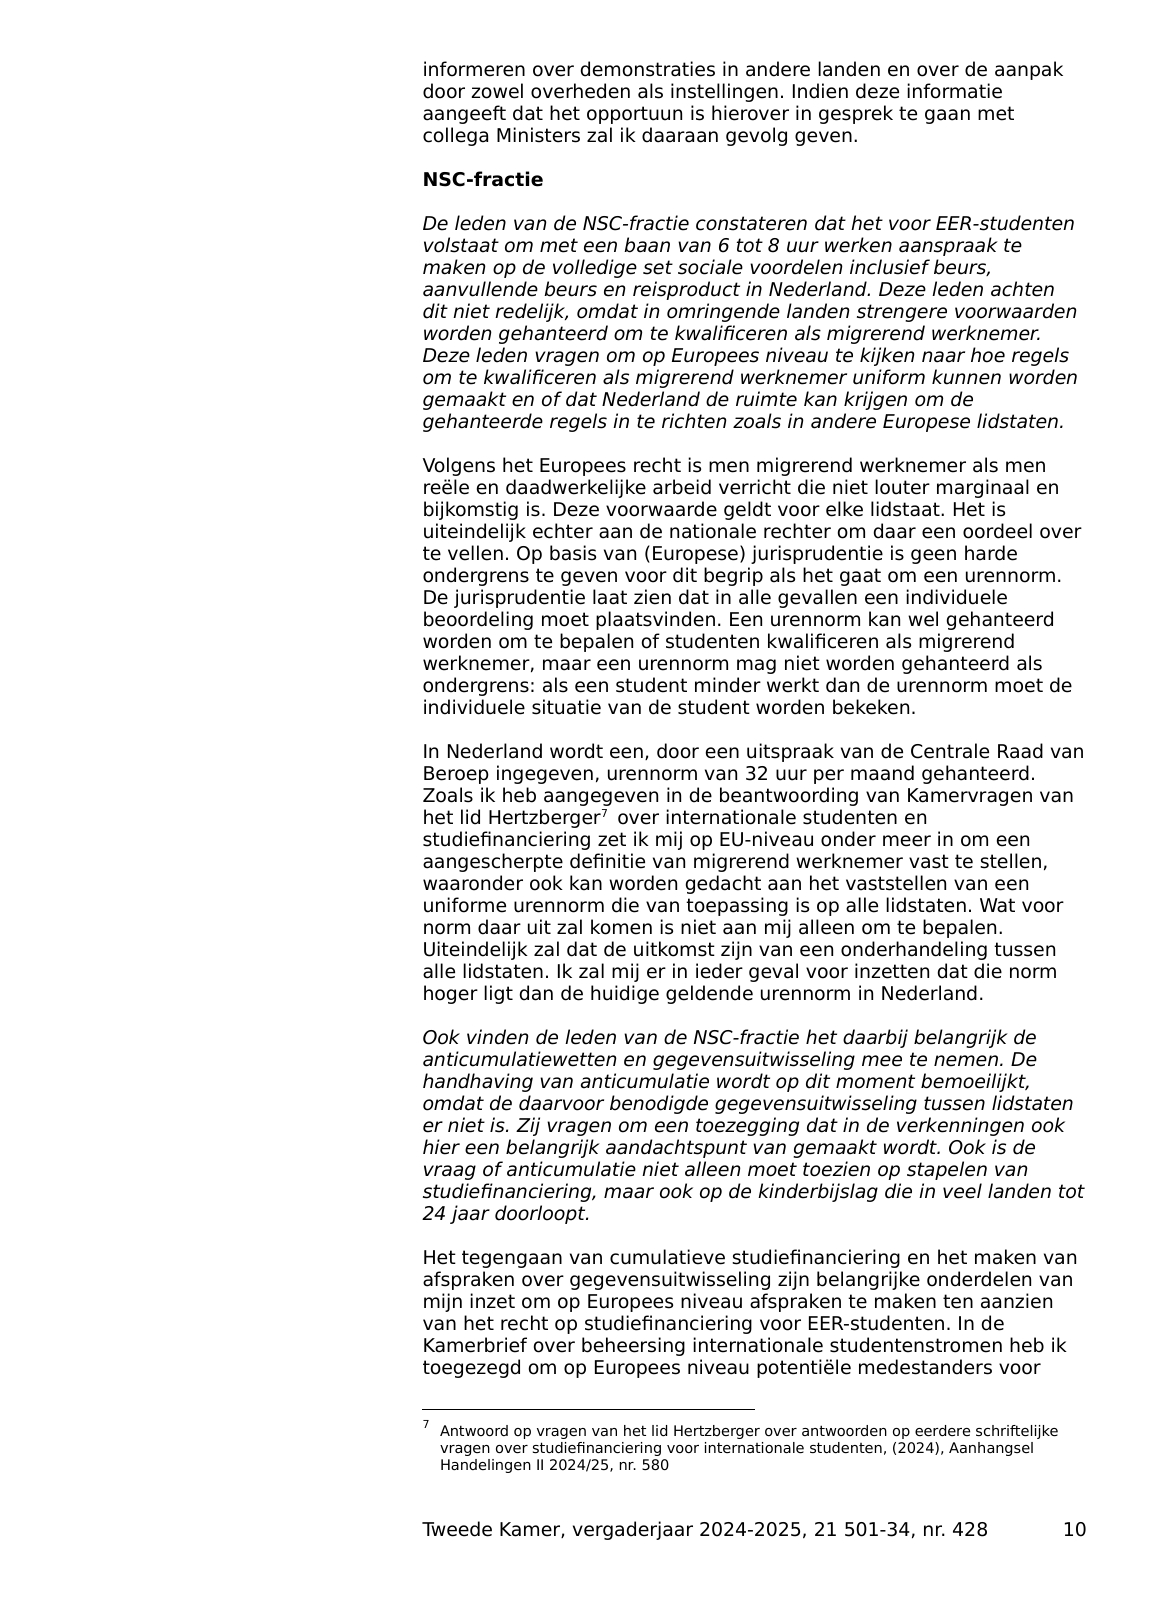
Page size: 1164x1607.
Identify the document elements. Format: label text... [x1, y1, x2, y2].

text informeren over demonstraties in andere landen en over de aanpak door zowel overheden als instellingen. Indien deze informatie aangeeft dat het opportuun is hierover in gesprek te gaan met collega Ministers zal ik daaraan gevolg geven. [422, 59, 1087, 147]
text In Nederland wordt een, door een uitspraak van de Centrale Raad van Beroep ingegeven, urennorm van 32 uur per maand gehanteerd. Zoals ik heb aangegeven in de beantwoording van Kamervragen van het lid Hertzberger over internationale studenten en studiefinanciering zet ik mij op EU-niveau onder meer in om een aangescherpte definitie van migrerend werknemer vast te stellen, waaronder ook kan worden gedacht aan het vaststellen van een uniforme urennorm die van toepassing is op alle lidstaten. Wat voor norm daar uit zal komen is niet aan mij alleen om te bepalen. Uiteindelijk zal dat de uitkomst zijn van een onderhandeling tussen alle lidstaten. Ik zal mij er in ieder geval voor inzetten dat die norm hoger ligt dan de huidige geldende urennorm in Nederland. [422, 741, 1087, 1005]
text Volgens het Europees recht is men migrerend werknemer als men reële en daadwerkelijke arbeid verricht die niet louter marginaal en bijkomstig is. Deze voorwaarde geldt voor elke lidstaat. Het is uiteindelijk echter aan de nationale rechter om daar een oordeel over te vellen. Op basis van (Europese) jurisprudentie is geen harde ondergrens te geven voor dit begrip als het gaat om een urennorm. De jurisprudentie laat zien dat in alle gevallen een individuele beoordeling moet plaatsvinden. Een urennorm kan wel gehanteerd worden om te bepalen of studenten kwalificeren als migrerend werknemer, maar een urennorm mag niet worden gehanteerd als ondergrens: als een student minder werkt dan de urennorm moet de individuele situatie van de student worden bekeken. [422, 455, 1087, 719]
text Het tegengaan van cumulatieve studiefinanciering en het maken van afspraken over gegevensuitwisseling zijn belangrijke onderdelen van mijn inzet om op Europees niveau afspraken te maken ten aanzien van het recht op studiefinanciering voor EER-studenten. In de Kamerbrief over beheersing internationale studentenstromen heb ik toegezegd om op Europees niveau potentiële medestanders voor [422, 1247, 1087, 1379]
subtitle NSC-fractie [422, 169, 1087, 191]
text Antwoord op vragen van het lid Hertzberger over antwoorden op eerdere schriftelijke vragen over studiefinanciering voor internationale studenten, (2024), Aanhangsel Handelingen II 2024/25, nr. 580 [422, 1418, 1087, 1474]
text Ook vinden de leden van de NSC-fractie het daarbij belangrijk de anticumulatiewetten en gegevensuitwisseling mee te nemen. De handhaving van anticumulatie wordt op dit moment bemoeilijkt, omdat de daarvoor benodigde gegevensuitwisseling tussen lidstaten er niet is. Zij vragen om een toezegging dat in de verkenningen ook hier een belangrijk aandachtspunt van gemaakt wordt. Ook is de vraag of anticumulatie niet alleen moet toezien op stapelen van studiefinanciering, maar ook op de kinderbijslag die in veel landen tot 24 jaar doorloopt. [422, 1027, 1087, 1225]
text De leden van de NSC-fractie constateren dat het voor EER-studenten volstaat om met een baan van 6 tot 8 uur werken aanspraak te maken op de volledige set sociale voordelen inclusief beurs, aanvullende beurs en reisproduct in Nederland. Deze leden achten dit niet redelijk, omdat in omringende landen strengere voorwaarden worden gehanteerd om te kwalificeren als migrerend werknemer. Deze leden vragen om op Europees niveau te kijken naar hoe regels om te kwalificeren als migrerend werknemer uniform kunnen worden gemaakt en of dat Nederland de ruimte kan krijgen om de gehanteerde regels in te richten zoals in andere Europese lidstaten. [422, 213, 1087, 433]
